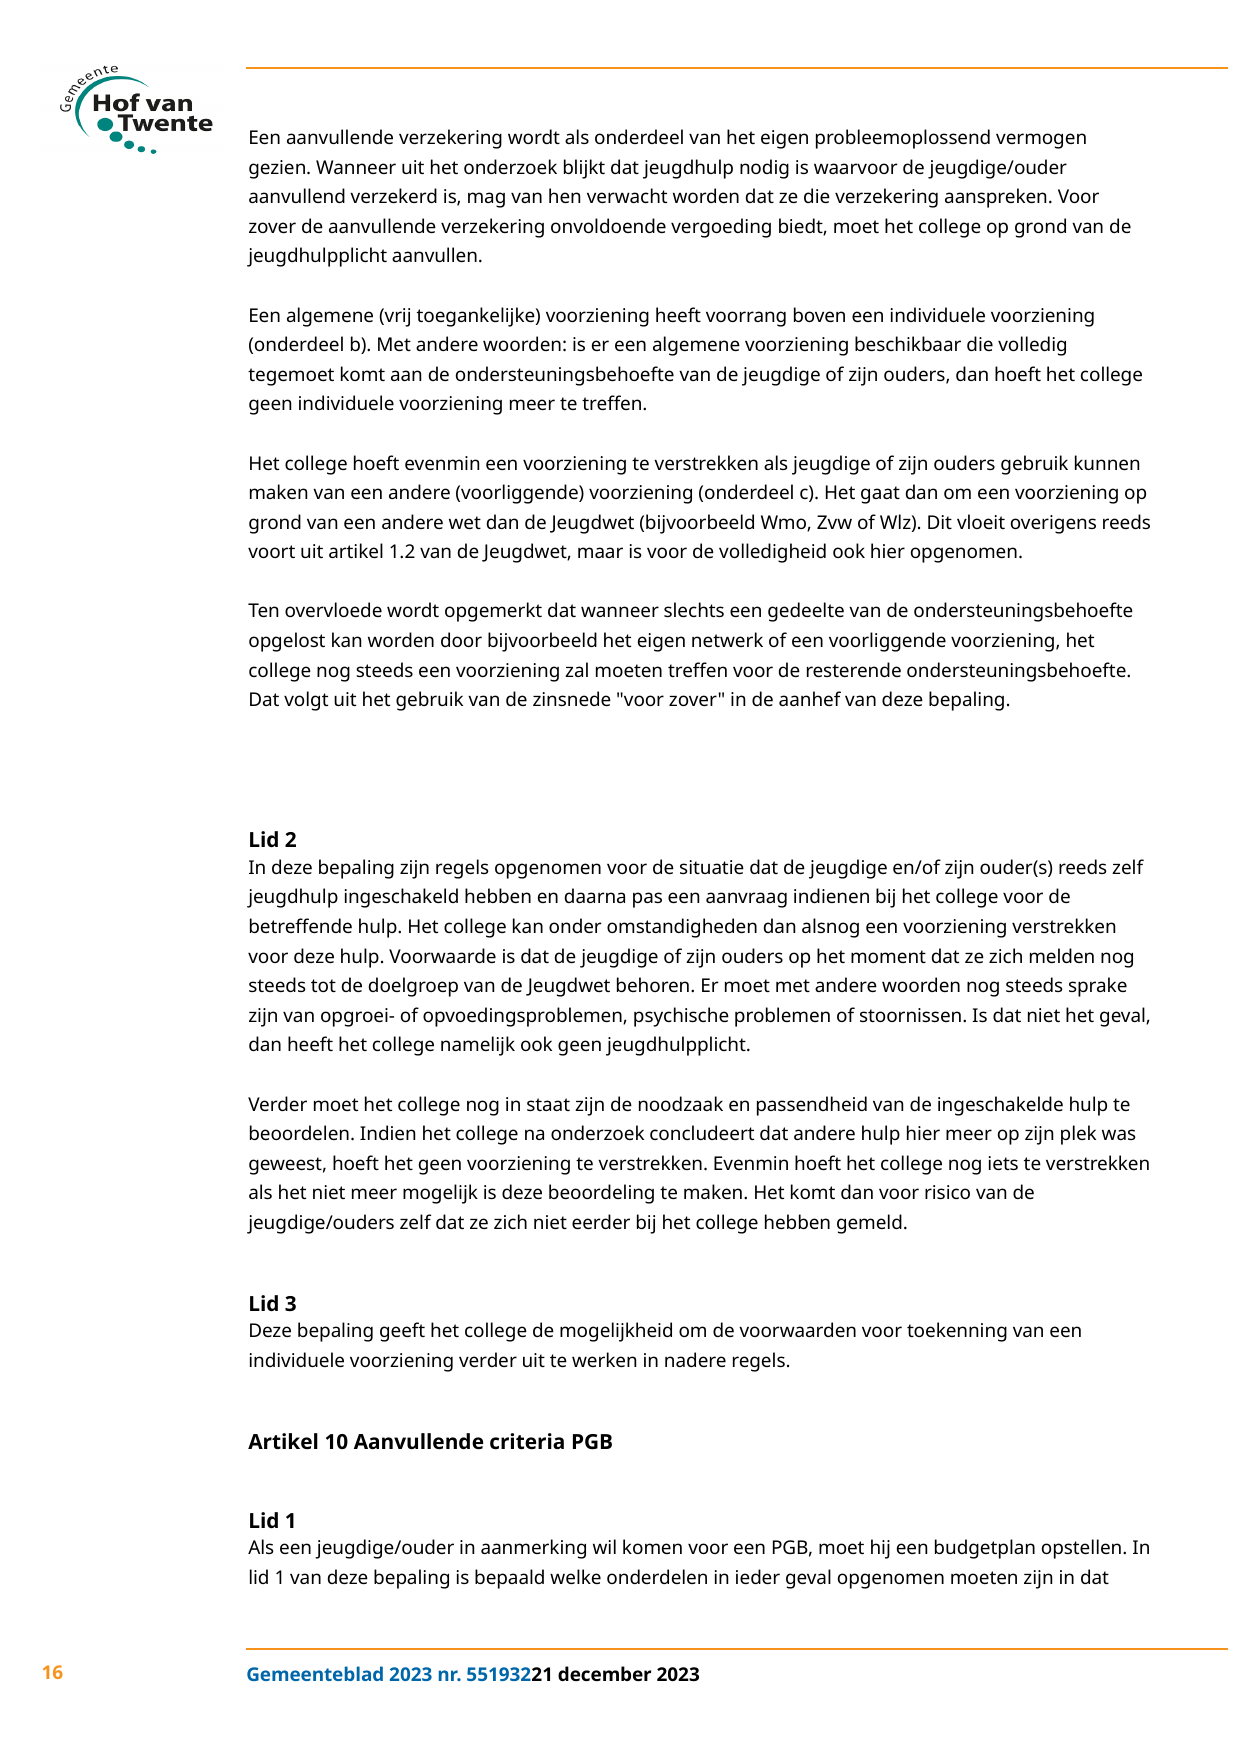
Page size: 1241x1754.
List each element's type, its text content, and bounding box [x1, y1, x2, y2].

text Verder moet het college nog in staat zijn de noodzaak en passendheid van de ingeschakelde hulp te beoordelen. Indien het college na onderzoek concludeert dat andere hulp hier meer op zijn plek was geweest, hoeft het geen voorziening te verstrekken. Evenmin hoeft het college nog iets te verstrekken als het niet meer mogelijk is deze beoordeling te maken. Het komt dan voor risico van de jeugdige/ouders zelf dat ze zich niet eerder bij het college hebben gemeld. [248, 1091, 1152, 1235]
text Artikel 10 Aanvullende criteria PGB [248, 1427, 1152, 1456]
text Als een jeugdige/ouder in aanmerking wil komen voor een PGB, moet hij een budgetplan opstellen. In lid 1 van deze bepaling is bepaald welke onderdelen in ieder geval opgenomen moeten zijn in dat [248, 1534, 1152, 1590]
text Het college hoeft evenmin een voorziening te verstrekken als jeugdige of zijn ouders gebruik kunnen maken van een andere (voorliggende) voorziening (onderdeel c). Het gaat dan om een voorziening op grond van een andere wet dan de Jeugdwet (bijvoorbeeld Wmo, Zvw of Wlz). Dit vloeit overigens reeds voort uit artikel 1.2 van de Jeugdwet, maar is voor de volledigheid ook hier opgenomen. [248, 450, 1152, 564]
text Deze bepaling geeft het college de mogelijkheid om de voorwaarden voor toekenning van een individuele voorziening verder uit te werken in nadere regels. [248, 1317, 1152, 1373]
text Ten overvloede wordt opgemerkt dat wanneer slechts een gedeelte van de ondersteuningsbehoefte opgelost kan worden door bijvoorbeeld het eigen netwerk of een voorliggende voorziening, het college nog steeds een voorziening zal moeten treffen voor de resterende ondersteuningsbehoefte. Dat volgt uit het gebruik van de zinsnede "voor zover" in de aanhef van deze bepaling. [248, 598, 1152, 712]
picture [41, 47, 231, 172]
text Lid 1 [248, 1506, 1152, 1534]
text Lid 2 [248, 826, 1152, 854]
text Lid 3 [248, 1289, 1152, 1317]
text Een aanvullende verzekering wordt als onderdeel van het eigen probleemoplossend vermogen gezien. Wanneer uit het onderzoek blijkt dat jeugdhulp nodig is waarvoor de jeugdige/ouder aanvullend verzekerd is, mag van hen verwacht worden dat ze die verzekering aanspreken. Voor zover de aanvullende verzekering onvoldoende vergoeding biedt, moet het college op grond van de jeugdhulpplicht aanvullen. [248, 124, 1152, 268]
text Een algemene (vrij toegankelijke) voorziening heeft voorrang boven een individuele voorziening (onderdeel b). Met andere woorden: is er een algemene voorziening beschikbaar die volledig tegemoet komt aan de ondersteuningsbehoefte van de jeugdige of zijn ouders, dan hoeft het college geen individuele voorziening meer te treffen. [248, 302, 1152, 416]
text In deze bepaling zijn regels opgenomen voor de situatie dat de jeugdige en/of zijn ouder(s) reeds zelf jeugdhulp ingeschakeld hebben en daarna pas een aanvraag indienen bij het college voor de betreffende hulp. Het college kan onder omstandigheden dan alsnog een voorziening verstrekken voor deze hulp. Voorwaarde is dat de jeugdige of zijn ouders op het moment dat ze zich melden nog steeds tot de doelgroep van de Jeugdwet behoren. Er moet met andere woorden nog steeds sprake zijn van opgroei- of opvoedingsproblemen, psychische problemen of stoornissen. Is dat niet het geval, dan heeft het college namelijk ook geen jeugdhulpplicht. [248, 854, 1152, 1057]
